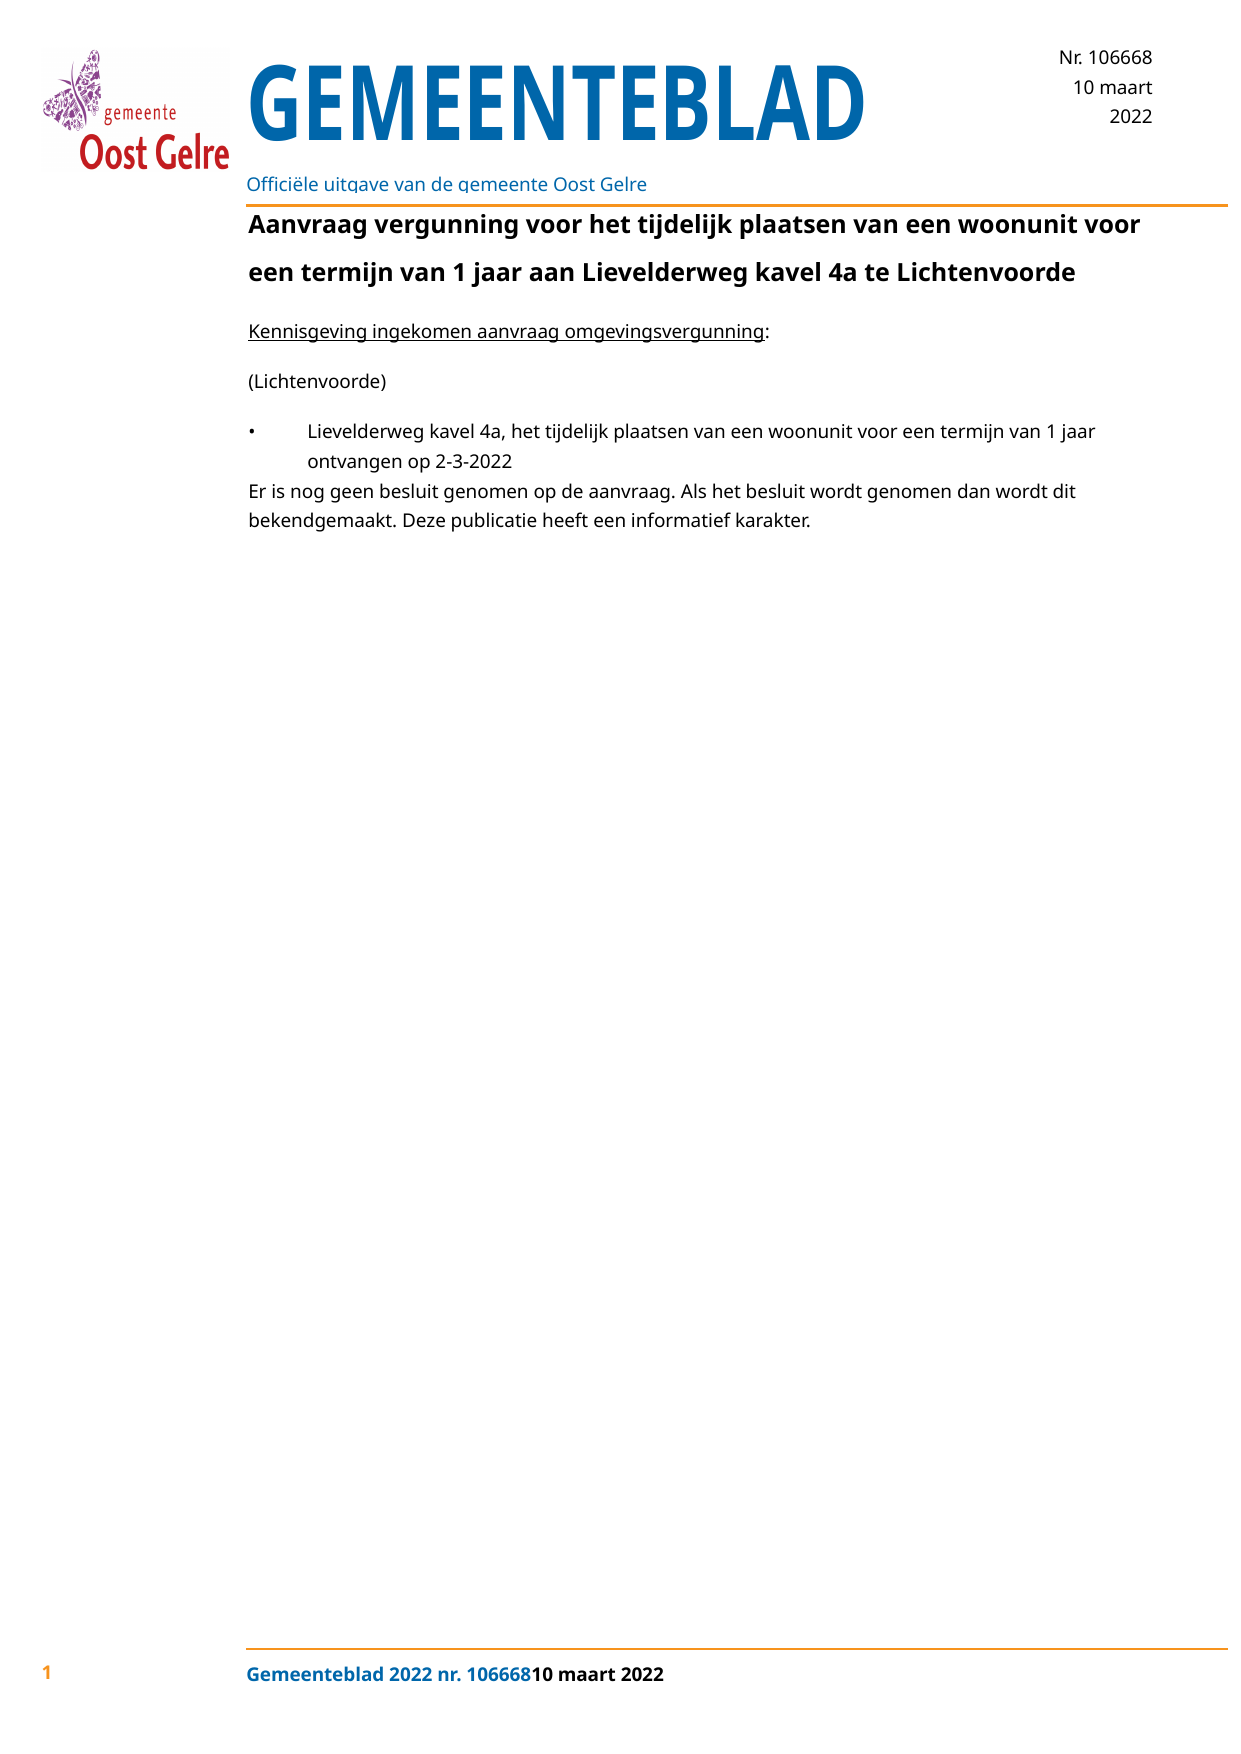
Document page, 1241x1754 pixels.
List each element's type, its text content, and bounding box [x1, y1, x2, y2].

list Lievelderweg kavel 4a, het tijdelijk plaatsen van een woonunit voor een termijn van 1 jaar ontvangen op 2-3-2022 [248, 419, 1152, 474]
text Aanvraag vergunning voor het tijdelijk plaatsen van een woonunit voor een termijn van 1 jaar aan Lievelderweg kavel 4a te Lichtenvoorde [248, 207, 1152, 288]
text Kennisgeving ingekomen aanvraag omgevingsvergunning: [248, 318, 1152, 344]
text Er is nog geen besluit genomen op de aanvraag. Als het besluit wordt genomen dan wordt dit bekendgemaakt. Deze publicatie heeft een informatief karakter. [248, 478, 1152, 533]
text (Lichtenvoorde) [248, 368, 1152, 394]
picture [41, 47, 231, 172]
